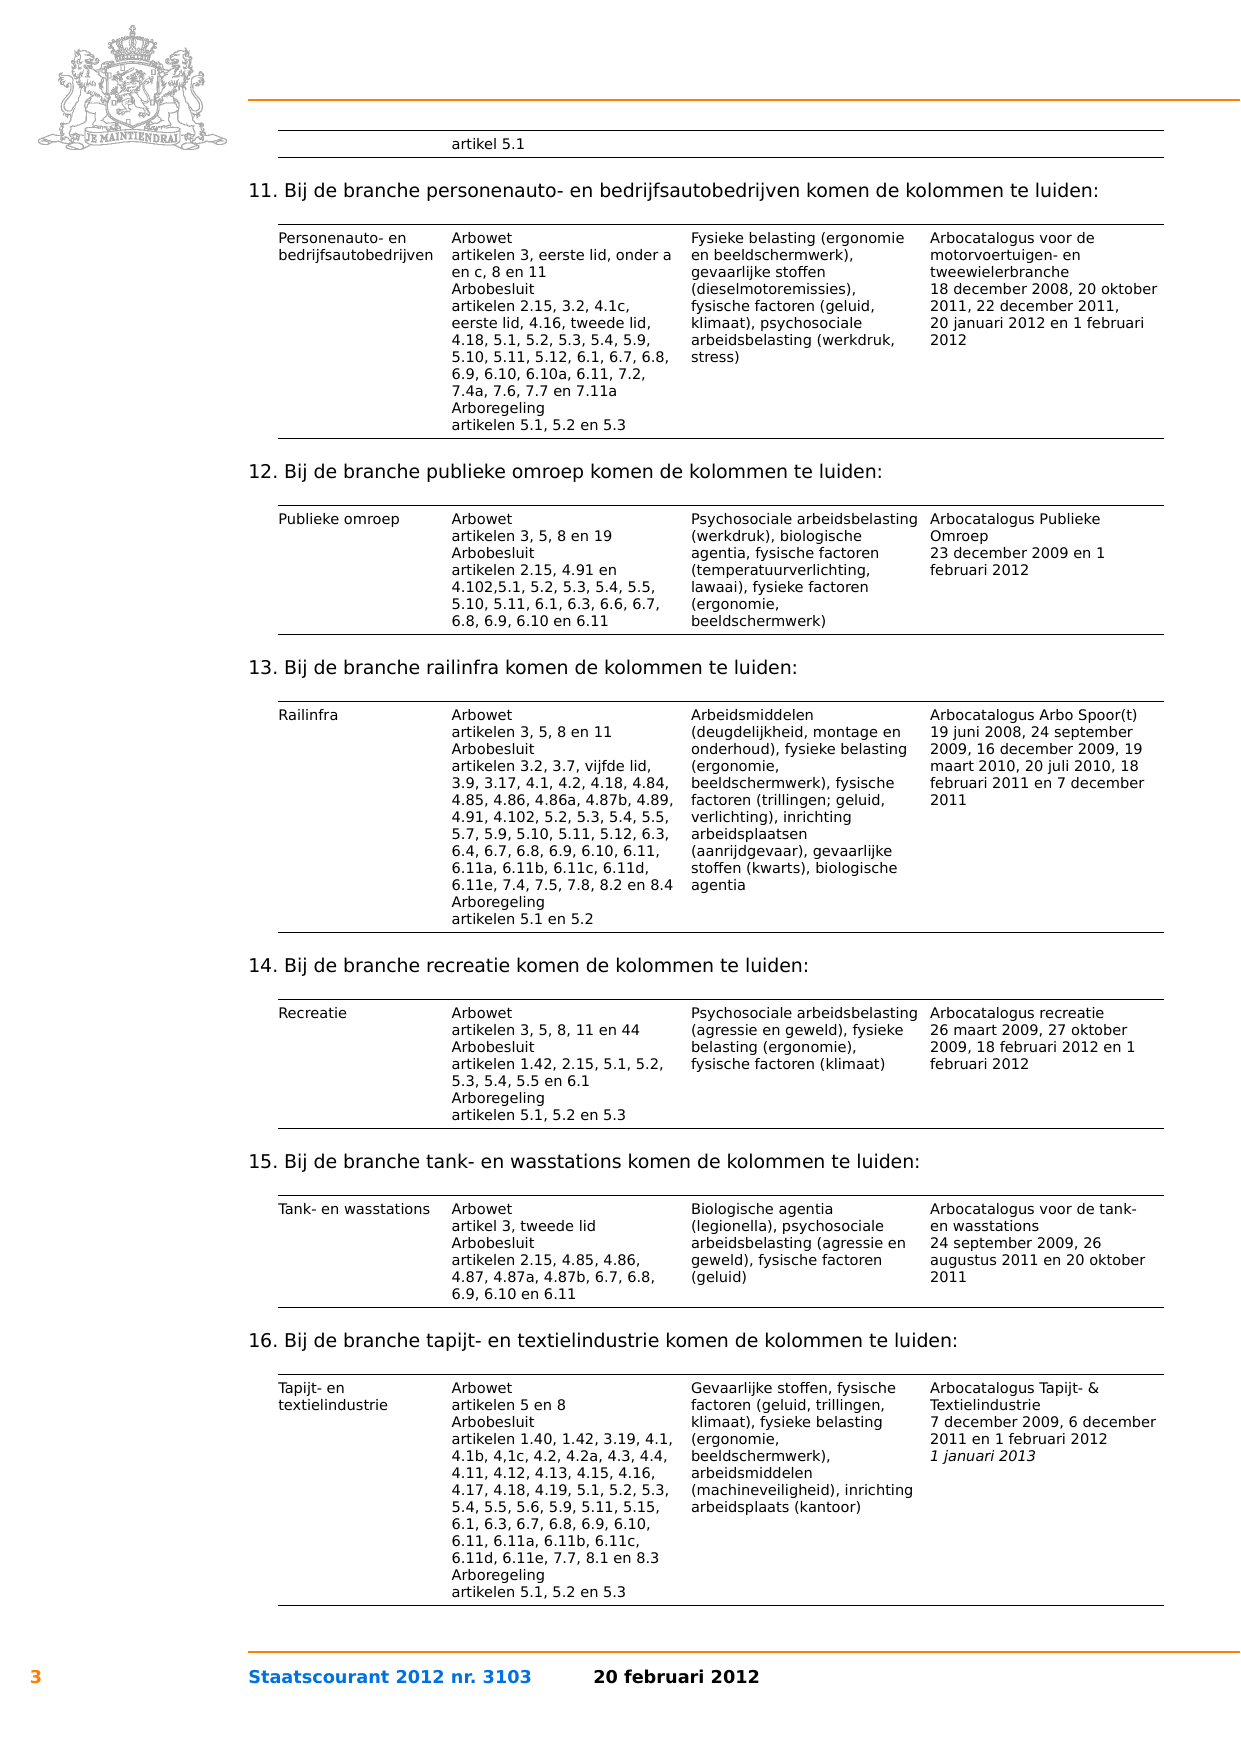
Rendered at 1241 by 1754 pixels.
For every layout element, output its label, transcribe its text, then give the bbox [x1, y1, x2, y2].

table_header Arbocatalogus Tapijt- & Textielindustrie 7 december 2009, 6 december 2011 en 1 februari 2012 1 januari 2013 [924, 1375, 1163, 1605]
table_header Gevaarlijke stoffen, fysische factoren (geluid, trillingen, klimaat), fysieke belasting (ergonomie, beeldschermwerk), arbeidsmiddelen (machineveiligheid), inrichting arbeidsplaats (kantoor) [685, 1375, 924, 1605]
text 12. Bij de branche publieke omroep komen de kolommen te luiden: [248, 461, 1163, 483]
table_header Arbeidsmiddelen (deugdelijkheid, montage en onderhoud), fysieke belasting (ergonomie, beeldschermwerk), fysische factoren (trillingen; geluid, verlichting), inrichting arbeidsplaatsen (aanrijdgevaar), gevaarlijke stoffen (kwarts), biologische agentia [685, 702, 924, 932]
table_header Fysieke belasting (ergonomie en beeldschermwerk), gevaarlijke stoffen (dieselmotoremissies), fysische factoren (geluid, klimaat), psychosociale arbeidsbelasting (werkdruk, stress) [685, 225, 924, 438]
table_header Arbocatalogus Publieke Omroep 23 december 2009 en 1 februari 2012 [924, 506, 1163, 634]
table_header artikel 5.1 [446, 131, 685, 157]
table_header Arbowet artikelen 5 en 8 Arbobesluit artikelen 1.40, 1.42, 3.19, 4.1, 4.1b, 4,1c, 4.2, 4.2a, 4.3, 4.4, 4.11, 4.12, 4.13, 4.15, 4.16, 4.17, 4.18, 4.19, 5.1, 5.2, 5.3, 5.4, 5.5, 5.6, 5.9, 5.11, 5.15, 6.1, 6.3, 6.7, 6.8, 6.9, 6.10, 6.11, 6.11a, 6.11b, 6.11c, 6.11d, 6.11e, 7.7, 8.1 en 8.3 Arboregeling artikelen 5.1, 5.2 en 5.3 [446, 1375, 685, 1605]
table_header Psychosociale arbeidsbelasting (werkdruk), biologische agentia, fysische factoren (temperatuurverlichting, lawaai), fysieke factoren (ergonomie, beeldschermwerk) [685, 506, 924, 634]
table_header Arbowet artikelen 3, eerste lid, onder a en c, 8 en 11 Arbobesluit artikelen 2.15, 3.2, 4.1c, eerste lid, 4.16, tweede lid, 4.18, 5.1, 5.2, 5.3, 5.4, 5.9, 5.10, 5.11, 5.12, 6.1, 6.7, 6.8, 6.9, 6.10, 6.10a, 6.11, 7.2, 7.4a, 7.6, 7.7 en 7.11a Arboregeling artikelen 5.1, 5.2 en 5.3 [446, 225, 685, 438]
table_header Arbowet artikelen 3, 5, 8, 11 en 44 Arbobesluit artikelen 1.42, 2.15, 5.1, 5.2, 5.3, 5.4, 5.5 en 6.1 Arboregeling artikelen 5.1, 5.2 en 5.3 [446, 1000, 685, 1128]
table_header Arbocatalogus voor de tank- en wasstations 24 september 2009, 26 augustus 2011 en 20 oktober 2011 [924, 1196, 1163, 1307]
table_header Personenauto- en bedrijfsautobedrijven [278, 225, 446, 438]
table_header Arbocatalogus voor de motorvoertuigen- en tweewielerbranche 18 december 2008, 20 oktober 2011, 22 december 2011, 20 januari 2012 en 1 februari 2012 [924, 225, 1163, 438]
table_header Arbowet artikel 3, tweede lid Arbobesluit artikelen 2.15, 4.85, 4.86, 4.87, 4.87a, 4.87b, 6.7, 6.8, 6.9, 6.10 en 6.11 [446, 1196, 685, 1307]
table_header Arbocatalogus recreatie 26 maart 2009, 27 oktober 2009, 18 februari 2012 en 1 februari 2012 [924, 1000, 1163, 1128]
table_header Biologische agentia (legionella), psychosociale arbeidsbelasting (agressie en geweld), fysische factoren (geluid) [685, 1196, 924, 1307]
text 11. Bij de branche personenauto- en bedrijfsautobedrijven komen de kolommen te luiden: [248, 180, 1163, 202]
table_header Tapijt- en textielindustrie [278, 1375, 446, 1605]
text 14. Bij de branche recreatie komen de kolommen te luiden: [248, 955, 1163, 977]
text 16. Bij de branche tapijt- en textielindustrie komen de kolommen te luiden: [248, 1330, 1163, 1352]
text 13. Bij de branche railinfra komen de kolommen te luiden: [248, 657, 1163, 679]
table_header Psychosociale arbeidsbelasting (agressie en geweld), fysieke belasting (ergonomie), fysische factoren (klimaat) [685, 1000, 924, 1128]
table_header Arbowet artikelen 3, 5, 8 en 19 Arbobesluit artikelen 2.15, 4.91 en 4.102,5.1, 5.2, 5.3, 5.4, 5.5, 5.10, 5.11, 6.1, 6.3, 6.6, 6.7, 6.8, 6.9, 6.10 en 6.11 [446, 506, 685, 634]
table_header [685, 131, 924, 157]
table_header [278, 131, 446, 157]
picture [38, 25, 227, 150]
table_header Tank- en wasstations [278, 1196, 446, 1307]
table_header Arbocatalogus Arbo Spoor(t) 19 juni 2008, 24 september 2009, 16 december 2009, 19 maart 2010, 20 juli 2010, 18 februari 2011 en 7 december 2011 [924, 702, 1163, 932]
table_header Arbowet artikelen 3, 5, 8 en 11 Arbobesluit artikelen 3.2, 3.7, vijfde lid, 3.9, 3.17, 4.1, 4.2, 4.18, 4.84, 4.85, 4.86, 4.86a, 4.87b, 4.89, 4.91, 4.102, 5.2, 5.3, 5.4, 5.5, 5.7, 5.9, 5.10, 5.11, 5.12, 6.3, 6.4, 6.7, 6.8, 6.9, 6.10, 6.11, 6.11a, 6.11b, 6.11c, 6.11d, 6.11e, 7.4, 7.5, 7.8, 8.2 en 8.4 Arboregeling artikelen 5.1 en 5.2 [446, 702, 685, 932]
table_header Publieke omroep [278, 506, 446, 634]
text 15. Bij de branche tank- en wasstations komen de kolommen te luiden: [248, 1151, 1163, 1173]
table_header Railinfra [278, 702, 446, 932]
table_header [924, 131, 1163, 157]
table_header Recreatie [278, 1000, 446, 1128]
